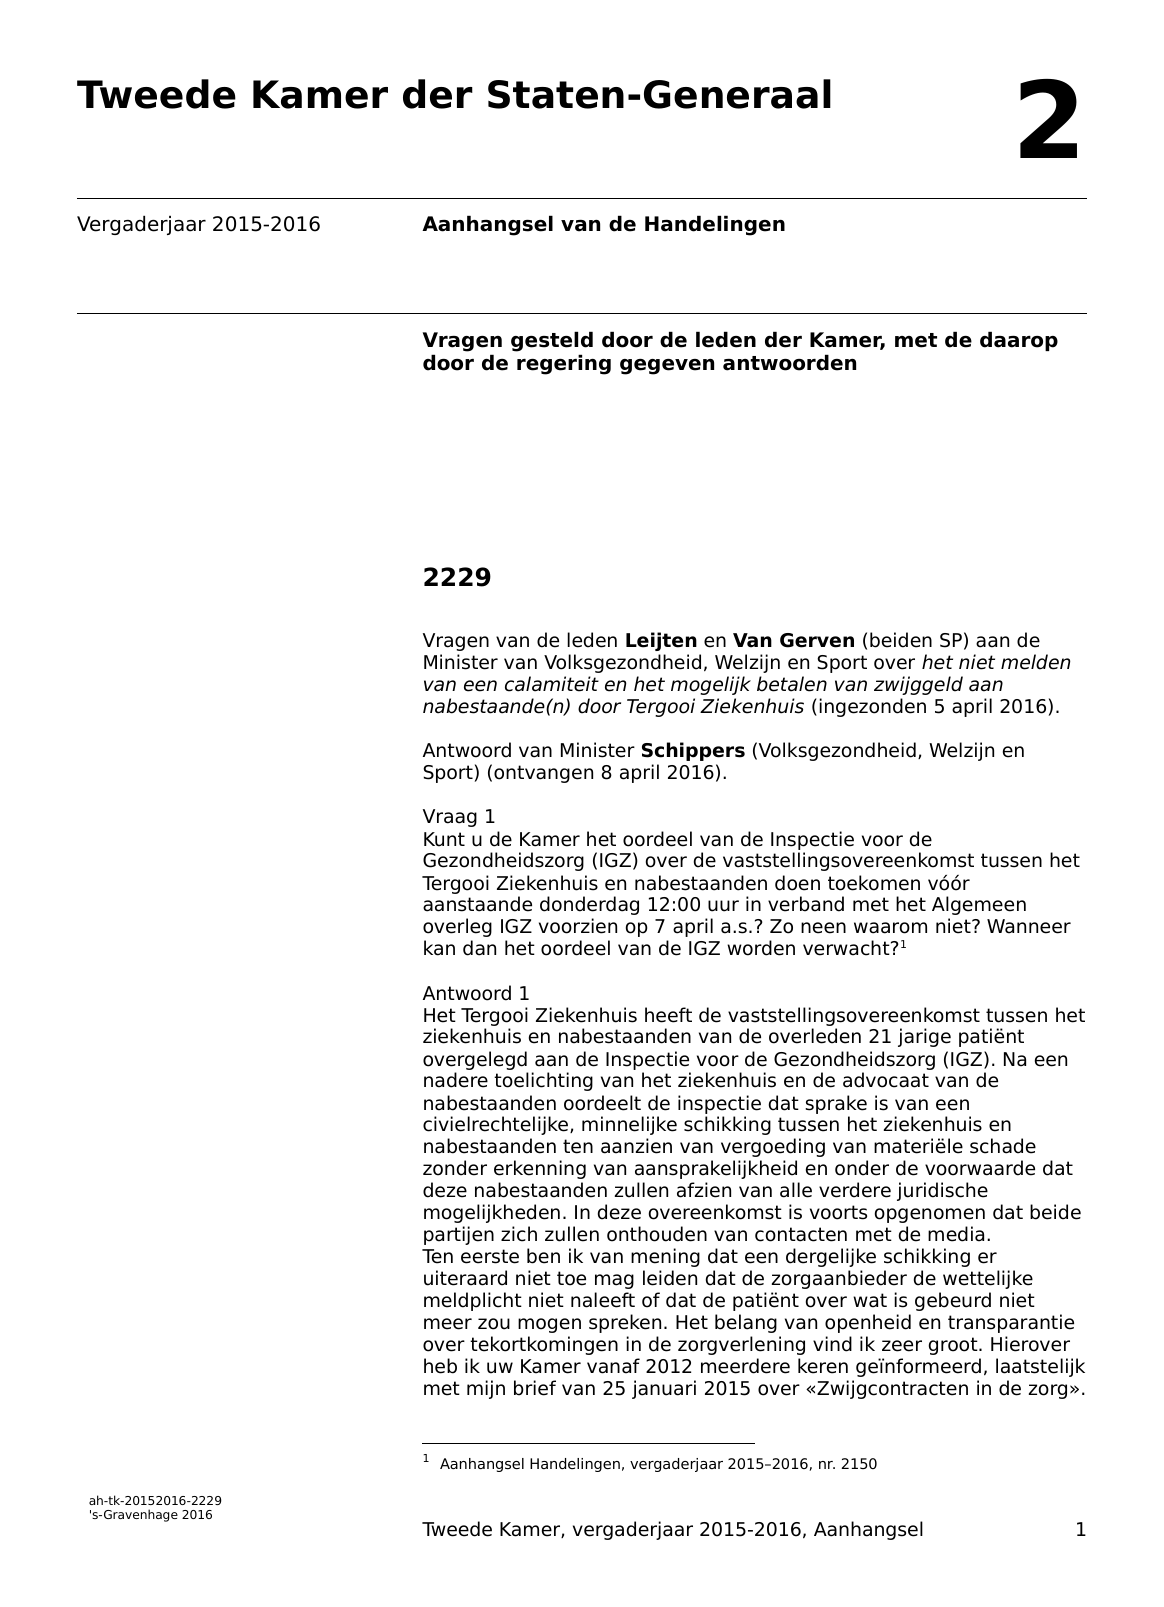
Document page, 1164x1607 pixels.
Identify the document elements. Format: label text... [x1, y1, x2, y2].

text Ten eerste ben ik van mening dat een dergelijke schikking er uiteraard niet toe mag leiden dat de zorgaanbieder de wettelijke meldplicht niet naleeft of dat de patiënt over wat is gebeurd niet meer zou mogen spreken. Het belang van openheid en transparantie over tekortkomingen in de zorgverlening vind ik zeer groot. Hierover heb ik uw Kamer vanaf 2012 meerdere keren geïnformeerd, laatstelijk met mijn brief van 25 januari 2015 over «Zwijgcontracten in de zorg». [422, 1246, 1087, 1400]
table_cell Vergaderjaar 2015-2016 [77, 199, 422, 313]
text Kunt u de Kamer het oordeel van de Inspectie voor de Gezondheidszorg (IGZ) over de vaststellingsovereenkomst tussen het Tergooi Ziekenhuis en nabestaanden doen toekomen vóór aanstaande donderdag 12:00 uur in verband met het Algemeen overleg IGZ voorzien op 7 april a.s.? Zo neen waarom niet? Wanneer kan dan het oordeel van de IGZ worden verwacht? [422, 828, 1087, 960]
text Antwoord van Minister Schippers (Volksgezondheid, Welzijn en Sport) (ontvangen 8 april 2016). [422, 740, 1087, 784]
table_cell Aanhangsel van de Handelingen [422, 199, 1087, 313]
text Vragen van de leden Leijten en Van Gerven (beiden SP) aan de Minister van Volksgezondheid, Welzijn en Sport over het niet melden van een calamiteit en het mogelijk betalen van zwijggeld aan nabestaande(n) door Tergooi Ziekenhuis (ingezonden 5 april 2016). [422, 630, 1087, 718]
table_header Tweede Kamer der Staten-Generaal [77, 59, 886, 198]
table_header 2 [886, 59, 1087, 198]
text Antwoord 1 [422, 982, 1087, 1004]
table_cell [77, 314, 422, 375]
table_cell Vragen gesteld door de leden der Kamer, met de daarop door de regering gegeven antwoorden [422, 314, 1087, 375]
text Het Tergooi Ziekenhuis heeft de vaststellingsovereenkomst tussen het ziekenhuis en nabestaanden van de overleden 21 jarige patiënt overgelegd aan de Inspectie voor de Gezondheidszorg (IGZ). Na een nadere toelichting van het ziekenhuis en de advocaat van de nabestaanden oordeelt de inspectie dat sprake is van een civielrechtelijke, minnelijke schikking tussen het ziekenhuis en nabestaanden ten aanzien van vergoeding van materiële schade zonder erkenning van aansprakelijkheid en onder de voorwaarde dat deze nabestaanden zullen afzien van alle verdere juridische mogelijkheden. In deze overeenkomst is voorts opgenomen dat beide partijen zich zullen onthouden van contacten met de media. [422, 1004, 1087, 1246]
text Aanhangsel Handelingen, vergaderjaar 2015–2016, nr. 2150 [422, 1452, 1087, 1474]
text ah-tk-20152016-2229 [88, 1494, 323, 1508]
text Vraag 1 [422, 806, 1087, 828]
text 's-Gravenhage 2016 [88, 1508, 323, 1522]
text 2229 [422, 563, 1087, 592]
